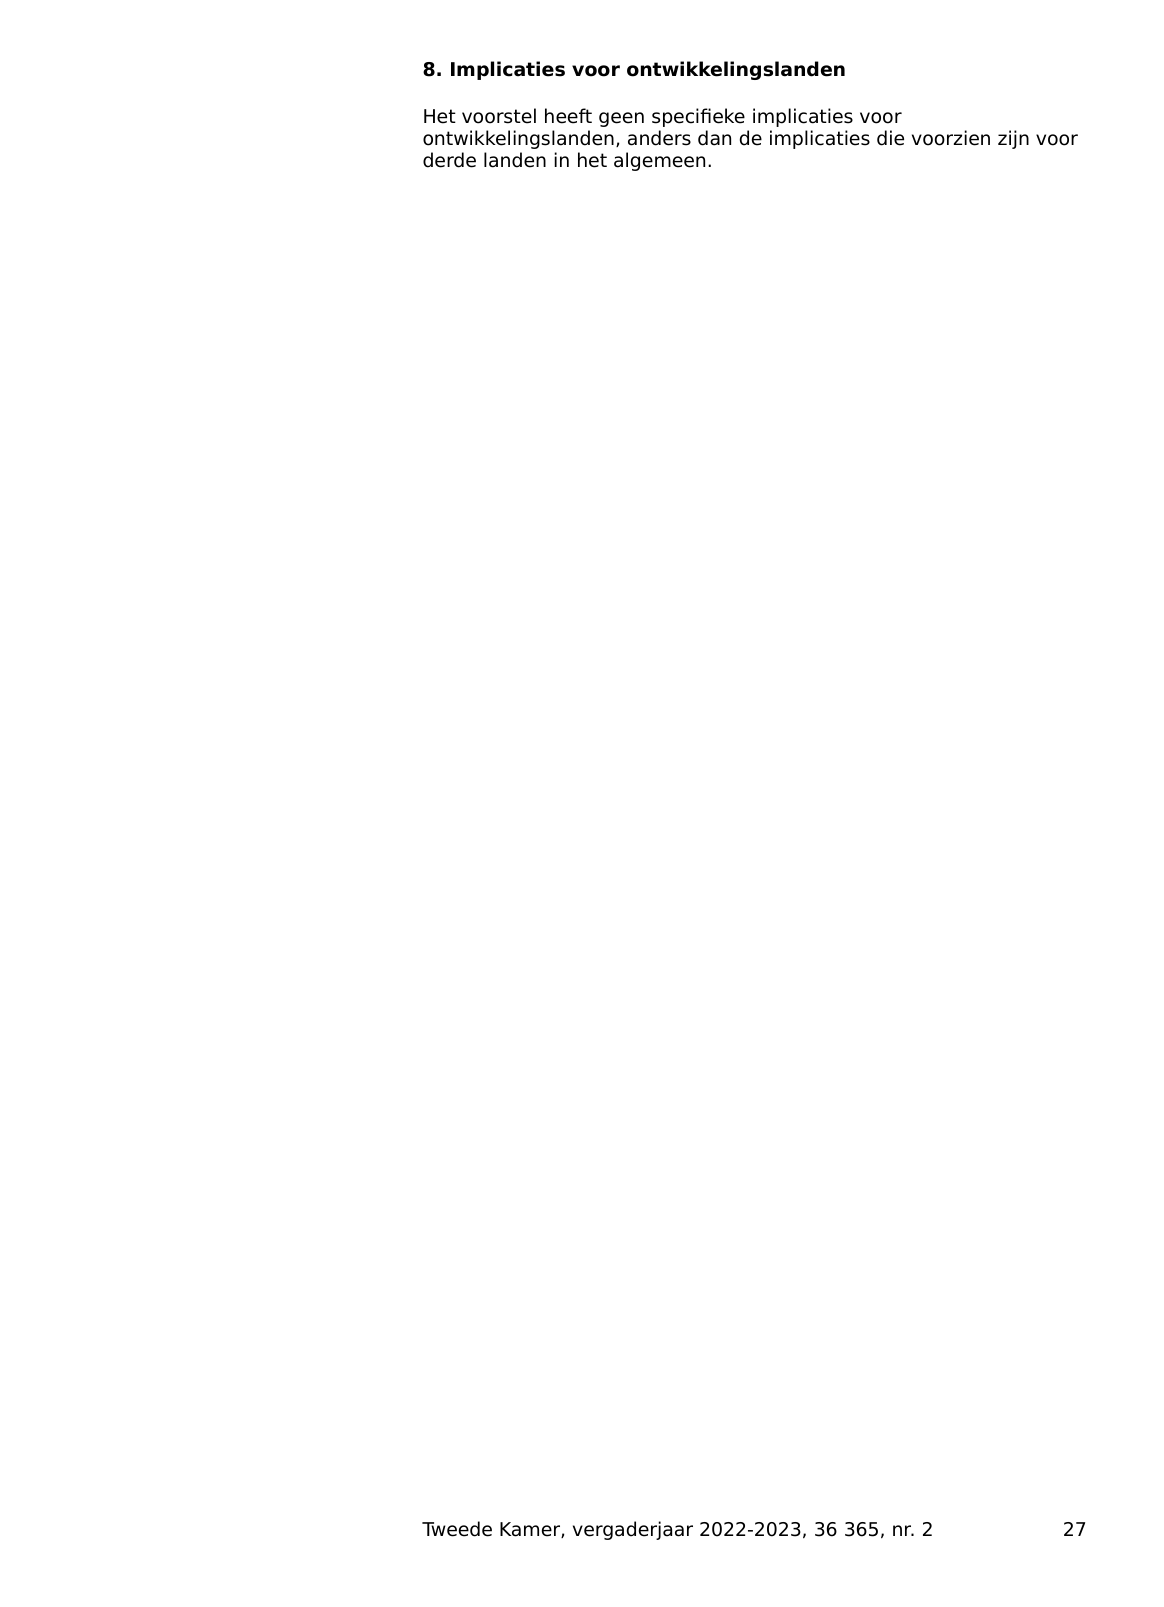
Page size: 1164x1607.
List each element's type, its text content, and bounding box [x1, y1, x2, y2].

text Het voorstel heeft geen specifieke implicaties voor ontwikkelingslanden, anders dan de implicaties die voorzien zijn voor derde landen in het algemeen. [422, 106, 1087, 172]
subtitle 8. Implicaties voor ontwikkelingslanden [422, 59, 1087, 81]
